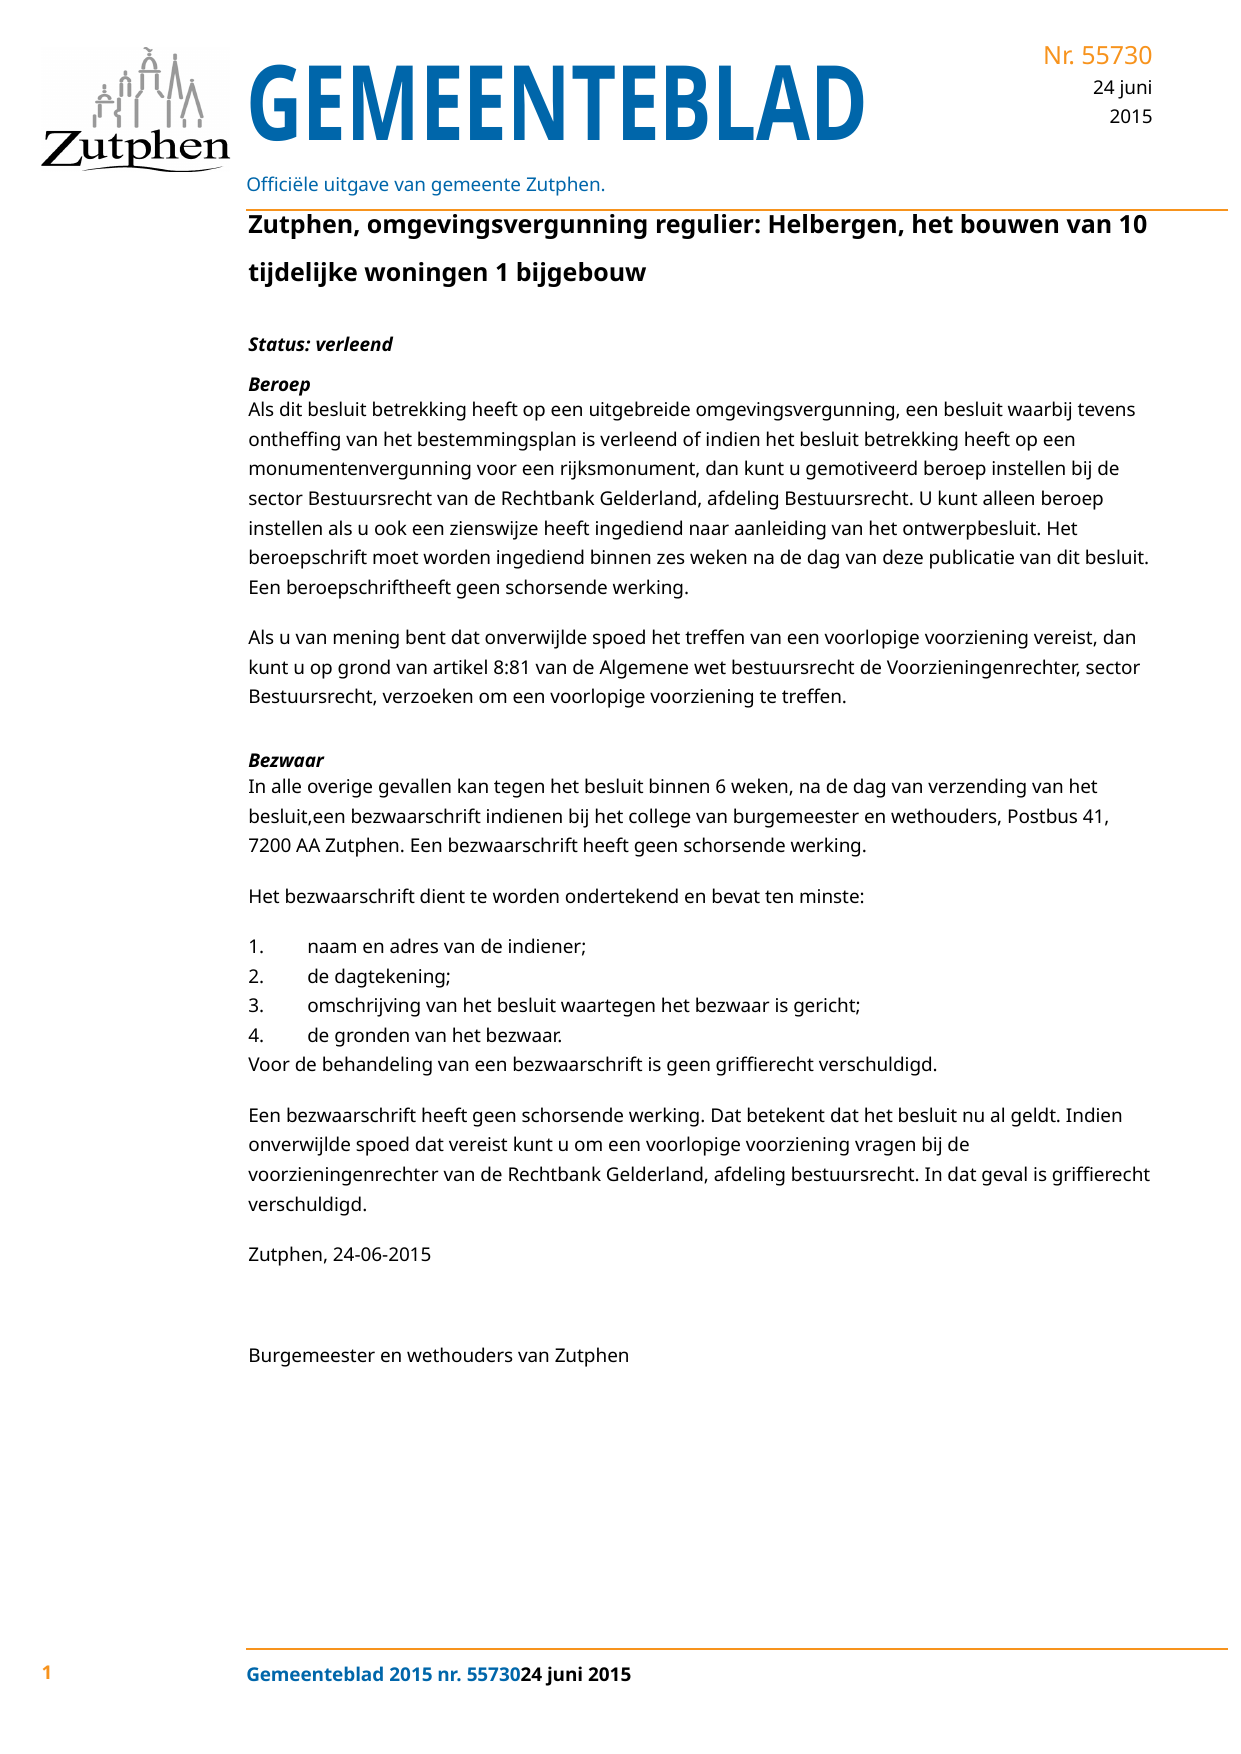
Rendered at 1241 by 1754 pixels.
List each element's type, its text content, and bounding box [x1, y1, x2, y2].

text Een bezwaarschrift heeft geen schorsende werking. Dat betekent dat het besluit nu al geldt. Indien onverwijlde spoed dat vereist kunt u om een voorlopige voorziening vragen bij de voorzieningenrechter van de Rechtbank Gelderland, afdeling bestuursrecht. In dat geval is griffierecht verschuldigd. [248, 1102, 1152, 1216]
list omschrijving van het besluit waartegen het bezwaar is gericht; [248, 992, 1152, 1018]
text Zutphen, 24-06-2015 [248, 1241, 1152, 1267]
list de dagtekening; [248, 963, 1152, 988]
text In alle overige gevallen kan tegen het besluit binnen 6 weken, na de dag van verzending van het besluit,een bezwaarschrift indienen bij het college van burgemeester en wethouders, Postbus 41, 7200 AA Zutphen. Een bezwaarschrift heeft geen schorsende werking. [248, 773, 1152, 858]
text Zutphen, omgevingsvergunning regulier: Helbergen, het bouwen van 10 tijdelijke woningen 1 bijgebouw [248, 211, 1152, 288]
picture [41, 47, 231, 172]
text Bezwaar [248, 747, 1152, 773]
list de gronden van het bezwaar. [248, 1022, 1152, 1048]
text Voor de behandeling van een bezwaarschrift is geen griffierecht verschuldigd. [248, 1052, 1152, 1077]
text Het bezwaarschrift dient te worden ondertekend en bevat ten minste: [248, 883, 1152, 908]
text Als u van mening bent dat onverwijlde spoed het treffen van een voorlopige voorziening vereist, dan kunt u op grond van artikel 8:81 van de Algemene wet bestuursrecht de Voorzieningenrechter, sector Bestuursrecht, verzoeken om een voorlopige voorziening te treffen. [248, 624, 1152, 709]
text Beroep [248, 371, 1152, 396]
list naam en adres van de indiener; [248, 933, 1152, 959]
text Status: verleend [248, 331, 1152, 357]
text Als dit besluit betrekking heeft op een uitgebreide omgevingsvergunning, een besluit waarbij tevens ontheffing van het bestemmingsplan is verleend of indien het besluit betrekking heeft op een monumentenvergunning voor een rijksmonument, dan kunt u gemotiveerd beroep instellen bij de sector Bestuursrecht van de Rechtbank Gelderland, afdeling Bestuursrecht. U kunt alleen beroep instellen als u ook een zienswijze heeft ingediend naar aanleiding van het ontwerpbesluit. Het beroepschrift moet worden ingediend binnen zes weken na de dag van deze publicatie van dit besluit. Een beroepschriftheeft geen schorsende werking. [248, 396, 1152, 600]
text Burgemeester en wethouders van Zutphen [248, 1342, 1152, 1368]
